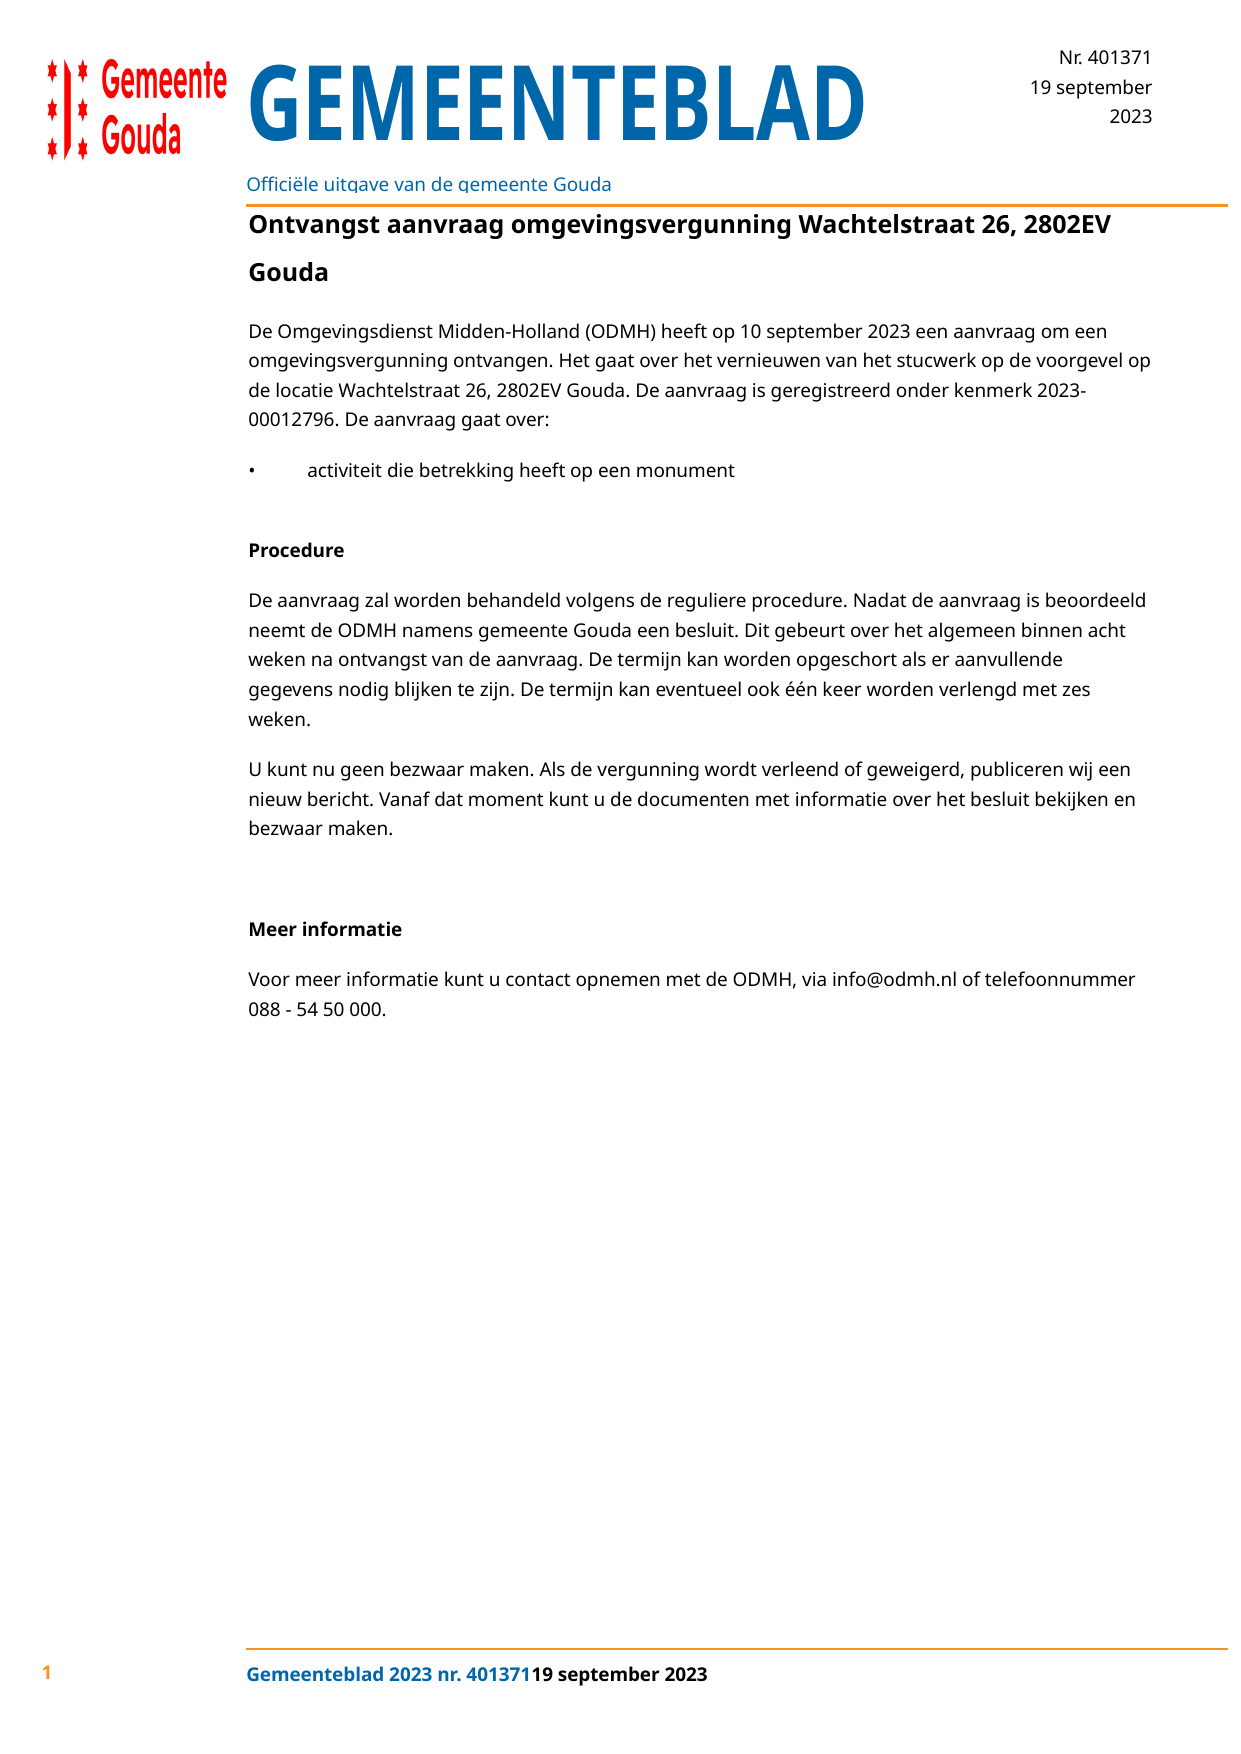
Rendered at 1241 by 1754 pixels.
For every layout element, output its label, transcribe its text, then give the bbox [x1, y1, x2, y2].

text De aanvraag zal worden behandeld volgens de reguliere procedure. Nadat de aanvraag is beoordeeld neemt de ODMH namens gemeente Gouda een besluit. Dit gebeurt over het algemeen binnen acht weken na ontvangst van de aanvraag. De termijn kan worden opgeschort als er aanvullende gegevens nodig blijken te zijn. De termijn kan eventueel ook één keer worden verlengd met zes weken. [248, 587, 1152, 732]
picture [41, 47, 231, 172]
text U kunt nu geen bezwaar maken. Als de vergunning wordt verleend of geweigerd, publiceren wij een nieuw bericht. Vanaf dat moment kunt u de documenten met informatie over het besluit bekijken en bezwaar maken. [248, 756, 1152, 841]
text De Omgevingsdienst Midden-Holland (ODMH) heeft op 10 september 2023 een aanvraag om een omgevingsvergunning ontvangen. Het gaat over het vernieuwen van het stucwerk op de voorgevel op de locatie Wachtelstraat 26, 2802EV Gouda. De aanvraag is geregistreerd onder kenmerk 2023-00012796. De aanvraag gaat over: [248, 318, 1152, 432]
list activiteit die betrekking heeft op een monument [248, 457, 1152, 483]
text Voor meer informatie kunt u contact opnemen met de ODMH, via info@odmh.nl of telefoonnummer 088 - 54 50 000. [248, 967, 1152, 1022]
text Ontvangst aanvraag omgevingsvergunning Wachtelstraat 26, 2802EV Gouda [248, 207, 1152, 288]
text Procedure [248, 537, 1152, 563]
text Meer informatie [248, 916, 1152, 942]
